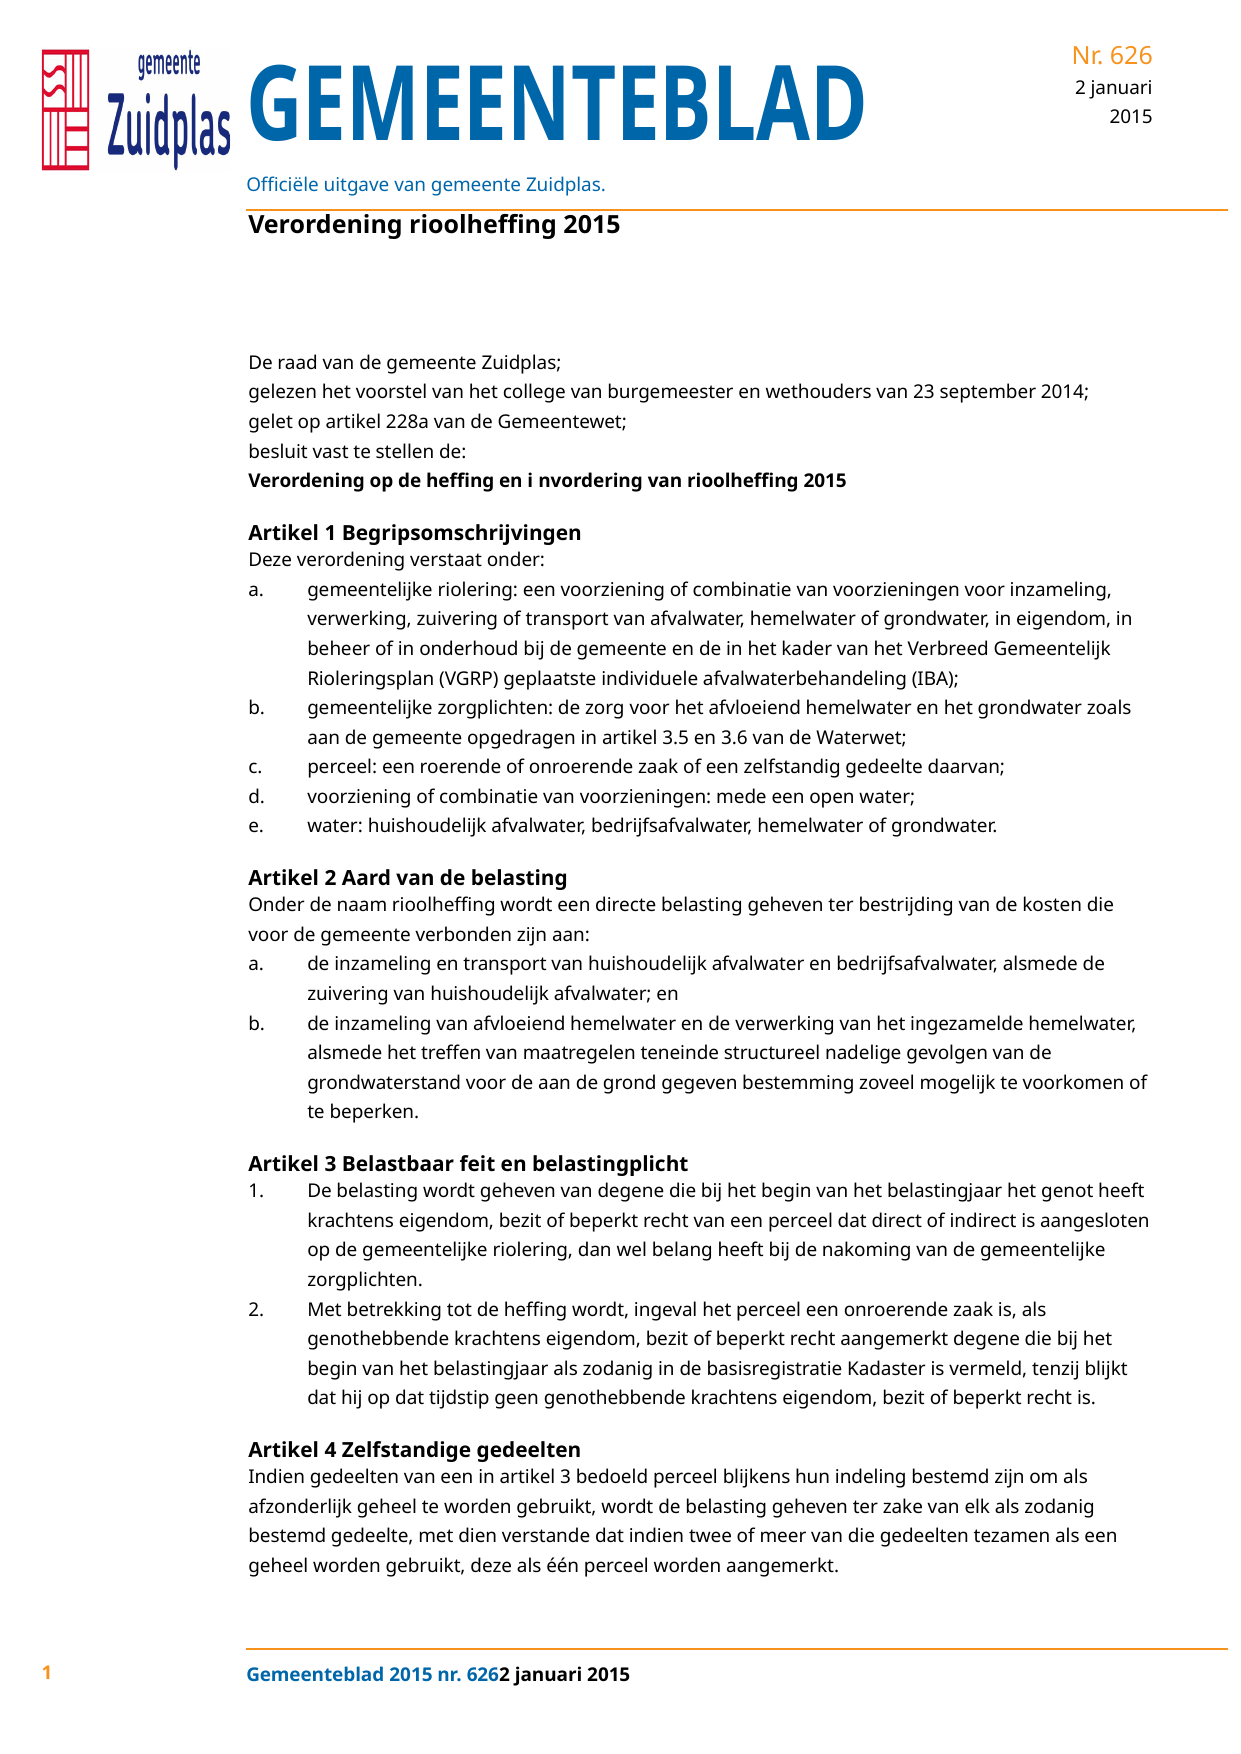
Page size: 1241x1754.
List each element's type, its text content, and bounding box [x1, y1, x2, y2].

list De belasting wordt geheven van degene die bij het begin van het belastingjaar het genot heeft krachtens eigendom, bezit of beperkt recht van een perceel dat direct of indirect is aangesloten op de gemeentelijke riolering, dan wel belang heeft bij de nakoming van de gemeentelijke zorgplichten. [248, 1177, 1152, 1292]
text Verordening rioolheffing 2015 [248, 211, 1152, 241]
text Onder de naam rioolheffing wordt een directe belasting geheven ter bestrijding van de kosten die [248, 891, 1152, 917]
text Artikel 4 Zelfstandige gedeelten [248, 1435, 1152, 1463]
list gemeentelijke zorgplichten: de zorg voor het afvloeiend hemelwater en het grondwater zoals aan de gemeente opgedragen in artikel 3.5 en 3.6 van de Waterwet; [248, 694, 1152, 749]
text gelezen het voorstel van het college van burgemeester en wethouders van 23 september 2014; [248, 379, 1152, 404]
list de inzameling van afvloeiend hemelwater en de verwerking van het ingezamelde hemelwater, alsmede het treffen van maatregelen teneinde structureel nadelige gevolgen van de grondwaterstand voor de aan de grond gegeven bestemming zoveel mogelijk te voorkomen of te beperken. [248, 1010, 1152, 1124]
text voor de gemeente verbonden zijn aan: [248, 921, 1152, 947]
text Verordening op de heffing en i nvordering van rioolheffing 2015 [248, 467, 1152, 493]
text Deze verordening verstaat onder: [248, 546, 1152, 572]
list voorziening of combinatie van voorzieningen: mede een open water; [248, 783, 1152, 809]
text besluit vast te stellen de: [248, 438, 1152, 464]
text Artikel 1 Begripsomschrijvingen [248, 518, 1152, 546]
list water: huishoudelijk afvalwater, bedrijfsafvalwater, hemelwater of grondwater. [248, 813, 1152, 838]
text De raad van de gemeente Zuidplas; [248, 349, 1152, 375]
list gemeentelijke riolering: een voorziening of combinatie van voorzieningen voor inzameling, verwerking, zuivering of transport van afvalwater, hemelwater of grondwater, in eigendom, in beheer of in onderhoud bij de gemeente en de in het kader van het Verbreed Gemeentelijk Rioleringsplan (VGRP) geplaatste individuele afvalwaterbehandeling (IBA); [248, 576, 1152, 690]
text Indien gedeelten van een in artikel 3 bedoeld perceel blijkens hun indeling bestemd zijn om als afzonderlijk geheel te worden gebruikt, wordt de belasting geheven ter zake van elk als zodanig bestemd gedeelte, met dien verstande dat indien twee of meer van die gedeelten tezamen als een geheel worden gebruikt, deze als één perceel worden aangemerkt. [248, 1463, 1152, 1578]
text Artikel 2 Aard van de belasting [248, 863, 1152, 891]
text gelet op artikel 228a van de Gemeentewet; [248, 408, 1152, 434]
list perceel: een roerende of onroerende zaak of een zelfstandig gedeelte daarvan; [248, 753, 1152, 779]
picture [41, 47, 231, 172]
list de inzameling en transport van huishoudelijk afvalwater en bedrijfsafvalwater, alsmede de zuivering van huishoudelijk afvalwater; en [248, 951, 1152, 1006]
text Artikel 3 Belastbaar feit en belastingplicht [248, 1149, 1152, 1177]
list Met betrekking tot de heffing wordt, ingeval het perceel een onroerende zaak is, als genothebbende krachtens eigendom, bezit of beperkt recht aangemerkt degene die bij het begin van het belastingjaar als zodanig in de basisregistratie Kadaster is vermeld, tenzij blijkt dat hij op dat tijdstip geen genothebbende krachtens eigendom, bezit of beperkt recht is. [248, 1296, 1152, 1410]
